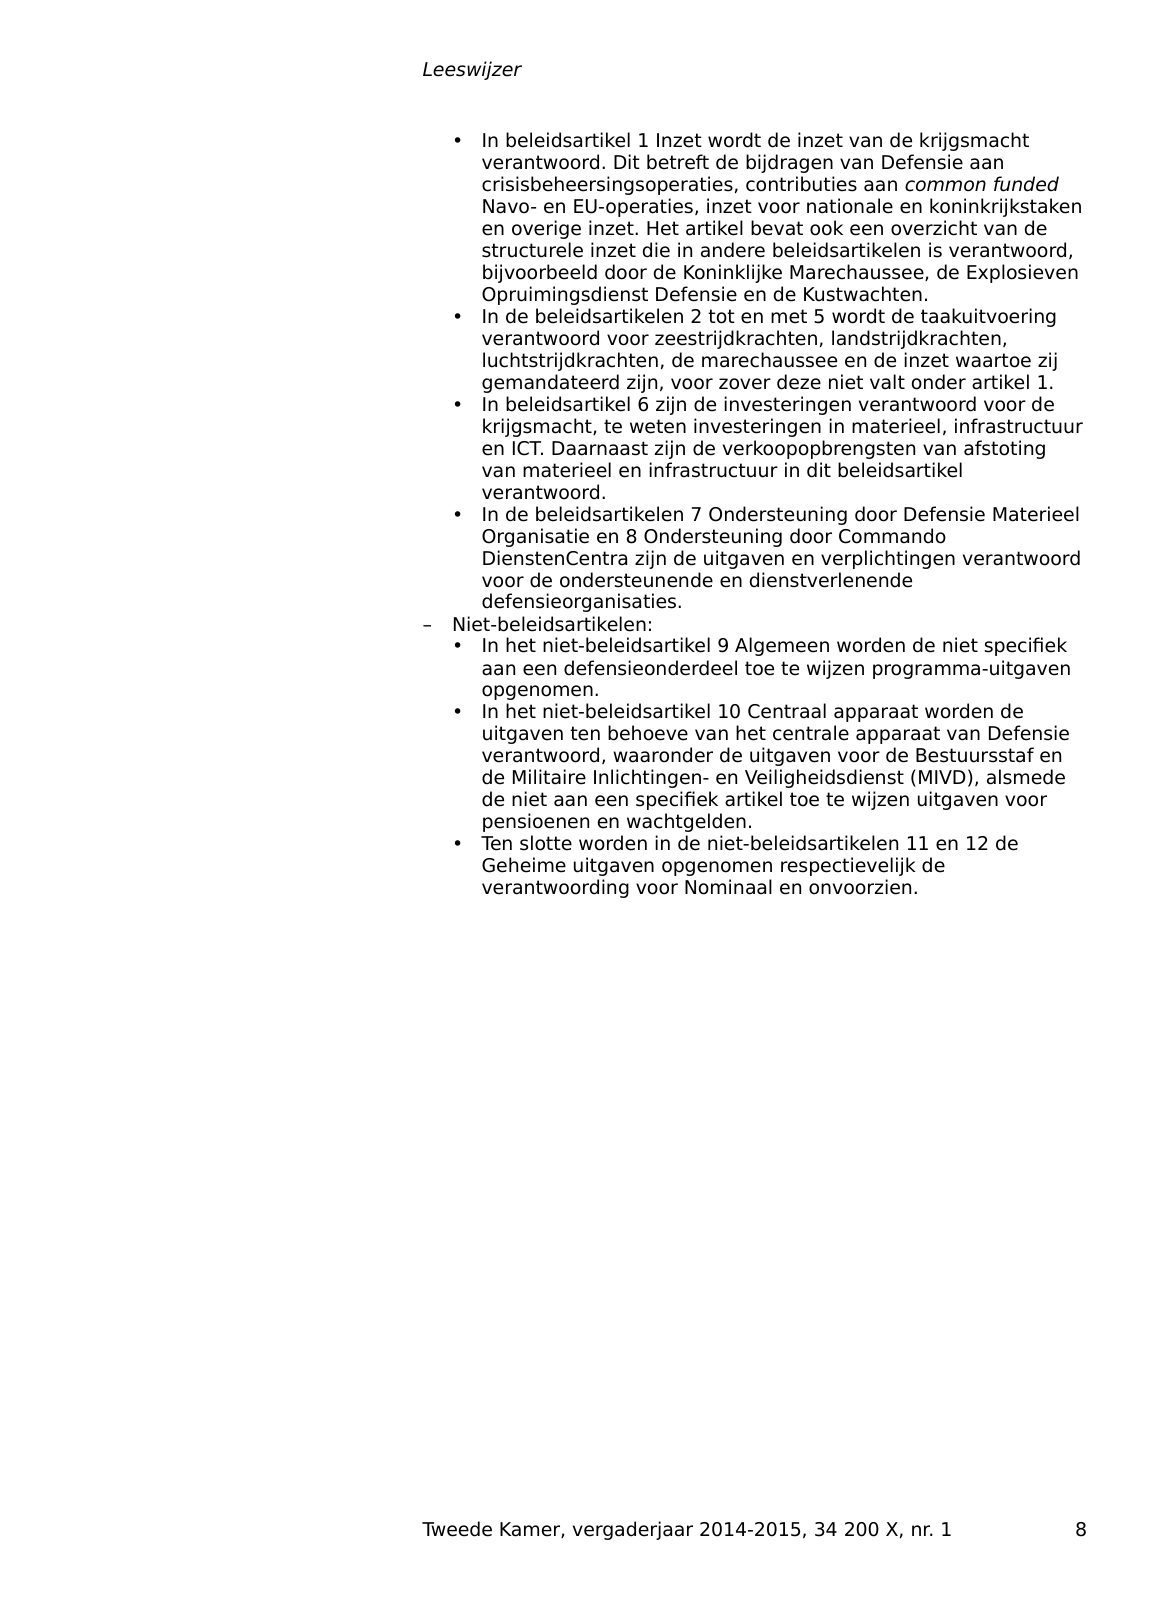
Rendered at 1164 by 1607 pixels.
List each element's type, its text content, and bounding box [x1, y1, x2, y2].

text • In het niet-beleidsartikel 10 Centraal apparaat worden de uitgaven ten behoeve van het centrale apparaat van Defensie verantwoord, waaronder de uitgaven voor de Bestuursstaf en de Militaire Inlichtingen- en Veiligheidsdienst (MIVD), alsmede de niet aan een specifiek artikel toe te wijzen uitgaven voor pensioenen en wachtgelden. [452, 701, 1087, 833]
text • Ten slotte worden in de niet-beleidsartikelen 11 en 12 de Geheime uitgaven opgenomen respectievelijk de verantwoording voor Nominaal en onvoorzien. [452, 833, 1087, 899]
text • In beleidsartikel 1 Inzet wordt de inzet van de krijgsmacht verantwoord. Dit betreft de bijdragen van Defensie aan crisisbeheersingsoperaties, contributies aan common funded Navo- en EU-operaties, inzet voor nationale en koninkrijkstaken en overige inzet. Het artikel bevat ook een overzicht van de structurele inzet die in andere beleidsartikelen is verantwoord, bijvoorbeeld door de Koninklijke Marechaussee, de Explosieven Opruimingsdienst Defensie en de Kustwachten. [452, 130, 1087, 306]
text • In de beleidsartikelen 7 Ondersteuning door Defensie Materieel Organisatie en 8 Ondersteuning door Commando DienstenCentra zijn de uitgaven en verplichtingen verantwoord voor de ondersteunende en dienstverlenende defensieorganisaties. [452, 503, 1087, 613]
text • In de beleidsartikelen 2 tot en met 5 wordt de taakuitvoering verantwoord voor zeestrijdkrachten, landstrijdkrachten, luchtstrijdkrachten, de marechaussee en de inzet waartoe zij gemandateerd zijn, voor zover deze niet valt onder artikel 1. [452, 306, 1087, 394]
text – Niet-beleidsartikelen: [422, 613, 1087, 635]
text • In het niet-beleidsartikel 9 Algemeen worden de niet specifiek aan een defensieonderdeel toe te wijzen programma-uitgaven opgenomen. [452, 635, 1087, 701]
text • In beleidsartikel 6 zijn de investeringen verantwoord voor de krijgsmacht, te weten investeringen in materieel, infrastructuur en ICT. Daarnaast zijn de verkoopopbrengsten van afstoting van materieel en infrastructuur in dit beleidsartikel verantwoord. [452, 394, 1087, 503]
